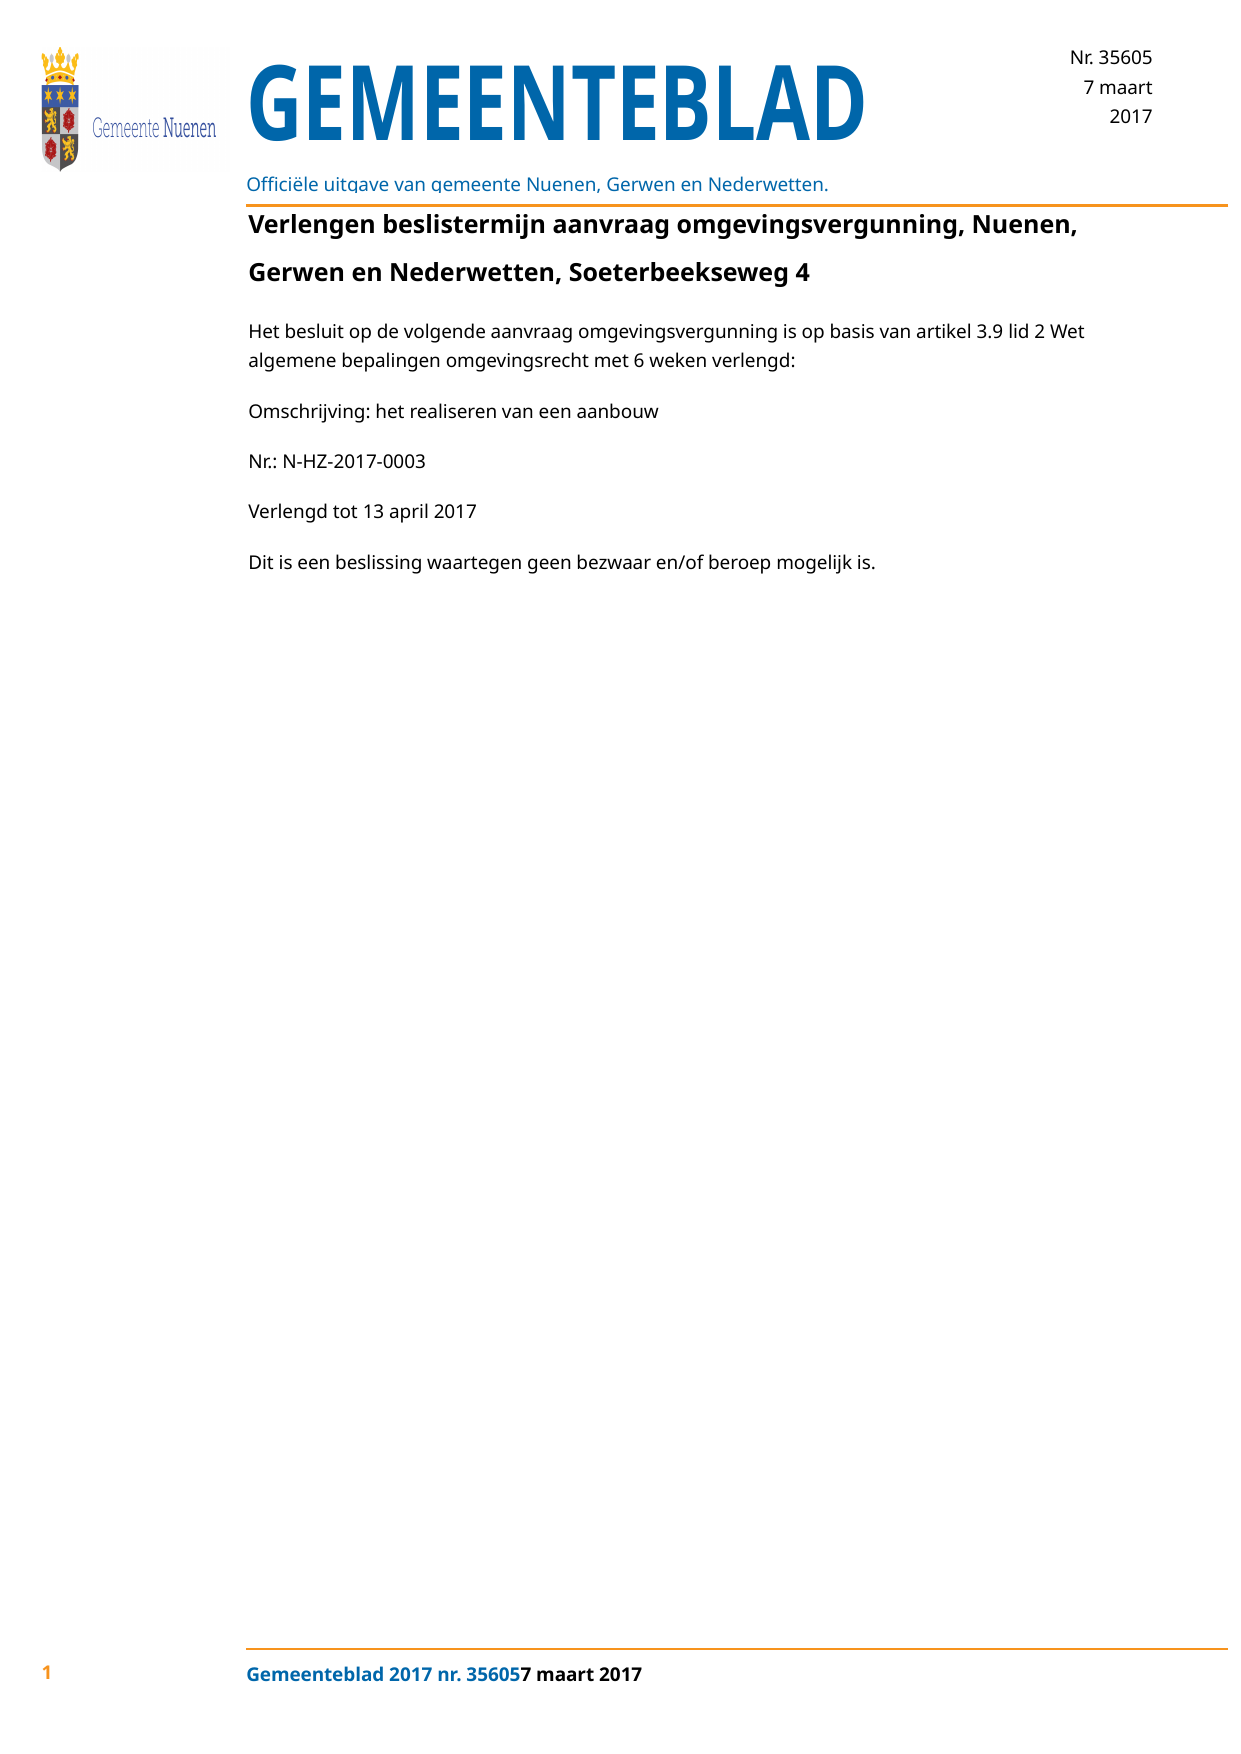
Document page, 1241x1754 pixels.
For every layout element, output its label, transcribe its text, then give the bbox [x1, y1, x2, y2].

text Verlengd tot 13 april 2017 [248, 499, 1152, 524]
text Nr.: N-HZ-2017-0003 [248, 448, 1152, 474]
text Verlengen beslistermijn aanvraag omgevingsvergunning, Nuenen, Gerwen en Nederwetten, Soeterbeekseweg 4 [248, 207, 1152, 288]
text Dit is een beslissing waartegen geen bezwaar en/of beroep mogelijk is. [248, 549, 1152, 575]
picture [41, 47, 231, 172]
text Omschrijving: het realiseren van een aanbouw [248, 398, 1152, 424]
text Het besluit op de volgende aanvraag omgevingsvergunning is op basis van artikel 3.9 lid 2 Wet algemene bepalingen omgevingsrecht met 6 weken verlengd: [248, 318, 1152, 373]
